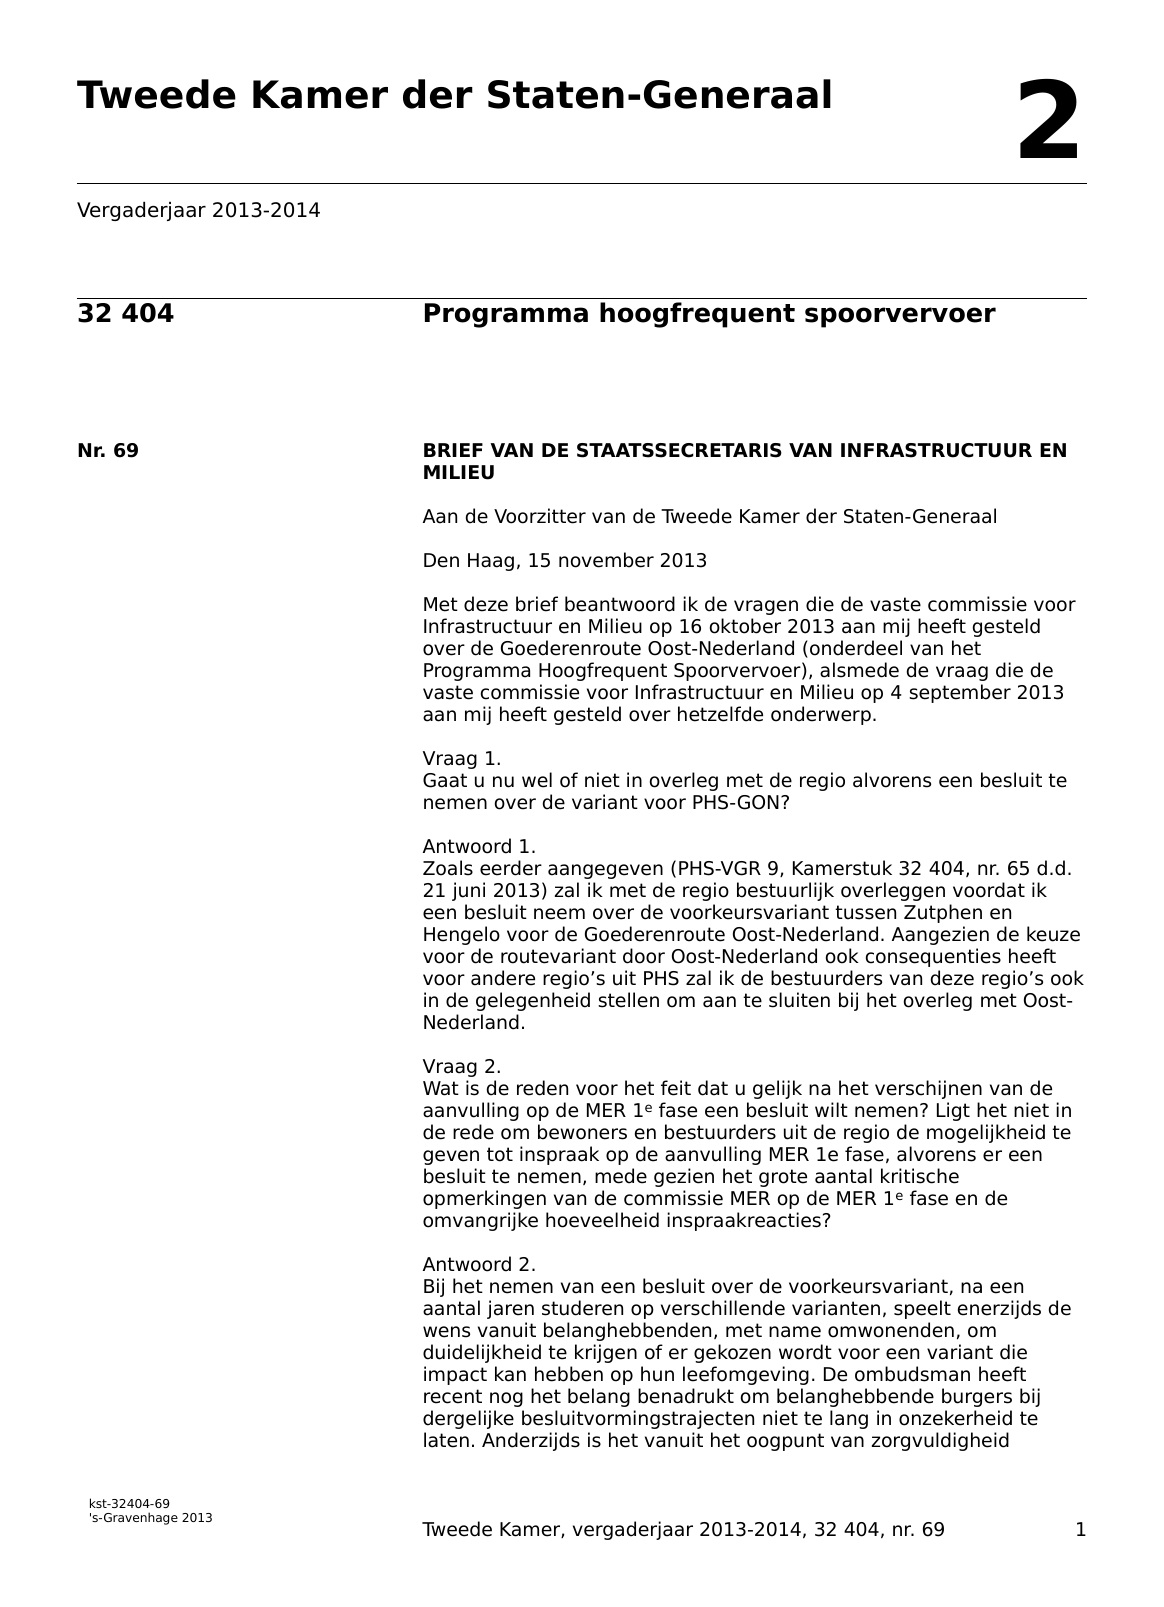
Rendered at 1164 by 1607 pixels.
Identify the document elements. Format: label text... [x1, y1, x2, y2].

text Aan de Voorzitter van de Tweede Kamer der Staten-Generaal [422, 506, 1087, 528]
text 's-Gravenhage 2013 [88, 1511, 323, 1525]
text Wat is de reden voor het feit dat u gelijk na het verschijnen van de aanvulling op de MER 1e fase een besluit wilt nemen? Ligt het niet in de rede om bewoners en bestuurders uit de regio de mogelijkheid te geven tot inspraak op de aanvulling MER 1e fase, alvorens er een besluit te nemen, mede gezien het grote aantal kritische opmerkingen van de commissie MER op de MER 1e fase en de omvangrijke hoeveelheid inspraakreacties? [422, 1078, 1087, 1232]
text Gaat u nu wel of niet in overleg met de regio alvorens een besluit te nemen over de variant voor PHS-GON? [422, 770, 1087, 814]
text kst-32404-69 [88, 1497, 323, 1511]
text Zoals eerder aangegeven (PHS-VGR 9, Kamerstuk 32 404, nr. 65 d.d. 21 juni 2013) zal ik met de regio bestuurlijk overleggen voordat ik een besluit neem over de voorkeursvariant tussen Zutphen en Hengelo voor de Goederenroute Oost-Nederland. Aangezien de keuze voor de routevariant door Oost-Nederland ook consequenties heeft voor andere regio’s uit PHS zal ik de bestuurders van deze regio’s ook in de gelegenheid stellen om aan te sluiten bij het overleg met Oost-Nederland. [422, 858, 1087, 1034]
text Bij het nemen van een besluit over de voorkeursvariant, na een aantal jaren studeren op verschillende varianten, speelt enerzijds de wens vanuit belanghebbenden, met name omwonenden, om duidelijkheid te krijgen of er gekozen wordt voor een variant die impact kan hebben op hun leefomgeving. De ombudsman heeft recent nog het belang benadrukt om belanghebbende burgers bij dergelijke besluitvormingstrajecten niet te lang in onzekerheid te laten. Anderzijds is het vanuit het oogpunt van zorgvuldigheid [422, 1276, 1087, 1452]
text Antwoord 2. [422, 1254, 1087, 1276]
table_header 2 [886, 59, 1087, 183]
text Vraag 2. [422, 1056, 1087, 1078]
table_header Tweede Kamer der Staten-Generaal [77, 59, 886, 183]
text Antwoord 1. [422, 836, 1087, 858]
text Vraag 1. [422, 748, 1087, 770]
text Den Haag, 15 november 2013 [422, 550, 1087, 572]
table_cell Vergaderjaar 2013-2014 [77, 184, 1087, 298]
subtitle Nr. 69 BRIEF VAN DE STAATSSECRETARIS VAN INFRASTRUCTUUR EN MILIEU [77, 440, 1087, 484]
text Met deze brief beantwoord ik de vragen die de vaste commissie voor Infrastructuur en Milieu op 16 oktober 2013 aan mij heeft gesteld over de Goederenroute Oost-Nederland (onderdeel van het Programma Hoogfrequent Spoorvervoer), alsmede de vraag die de vaste commissie voor Infrastructuur en Milieu op 4 september 2013 aan mij heeft gesteld over hetzelfde onderwerp. [422, 594, 1087, 726]
subtitle 32 404 Programma hoogfrequent spoorvervoer [77, 299, 1087, 329]
